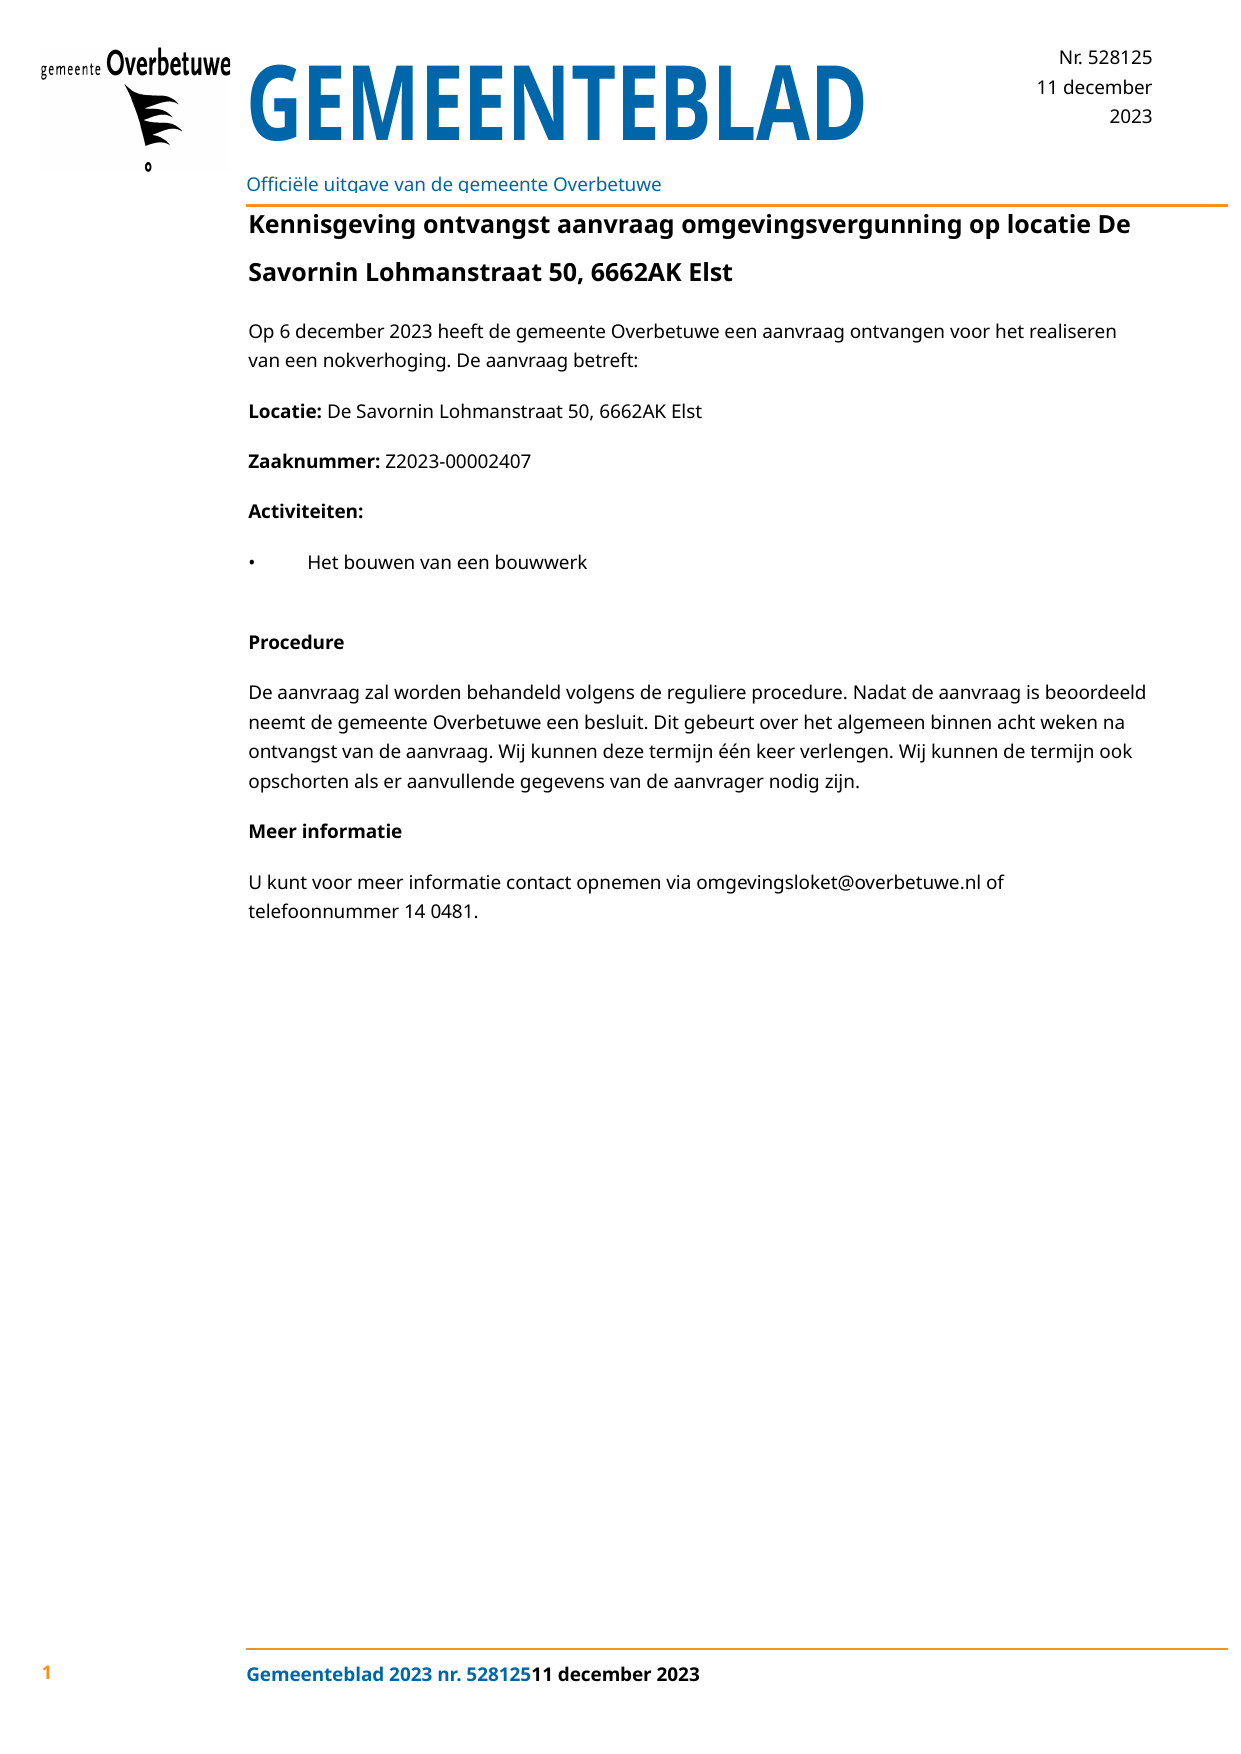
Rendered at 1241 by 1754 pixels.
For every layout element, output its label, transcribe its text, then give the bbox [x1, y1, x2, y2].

picture [41, 47, 231, 172]
text Activiteiten: [248, 499, 1152, 524]
text Meer informatie [248, 819, 1152, 844]
list Het bouwen van een bouwwerk [248, 549, 1152, 575]
text Procedure [248, 629, 1152, 655]
text Locatie: De Savornin Lohmanstraat 50, 6662AK Elst [248, 398, 1152, 424]
text Zaaknummer: Z2023-00002407 [248, 448, 1152, 474]
text Op 6 december 2023 heeft de gemeente Overbetuwe een aanvraag ontvangen voor het realiseren van een nokverhoging. De aanvraag betreft: [248, 318, 1152, 373]
text Kennisgeving ontvangst aanvraag omgevingsvergunning op locatie De Savornin Lohmanstraat 50, 6662AK Elst [248, 207, 1152, 288]
text De aanvraag zal worden behandeld volgens de reguliere procedure. Nadat de aanvraag is beoordeeld neemt de gemeente Overbetuwe een besluit. Dit gebeurt over het algemeen binnen acht weken na ontvangst van de aanvraag. Wij kunnen deze termijn één keer verlengen. Wij kunnen de termijn ook opschorten als er aanvullende gegevens van de aanvrager nodig zijn. [248, 679, 1152, 794]
text U kunt voor meer informatie contact opnemen via omgevingsloket@overbetuwe.nl of telefoonnummer 14 0481. [248, 869, 1152, 924]
